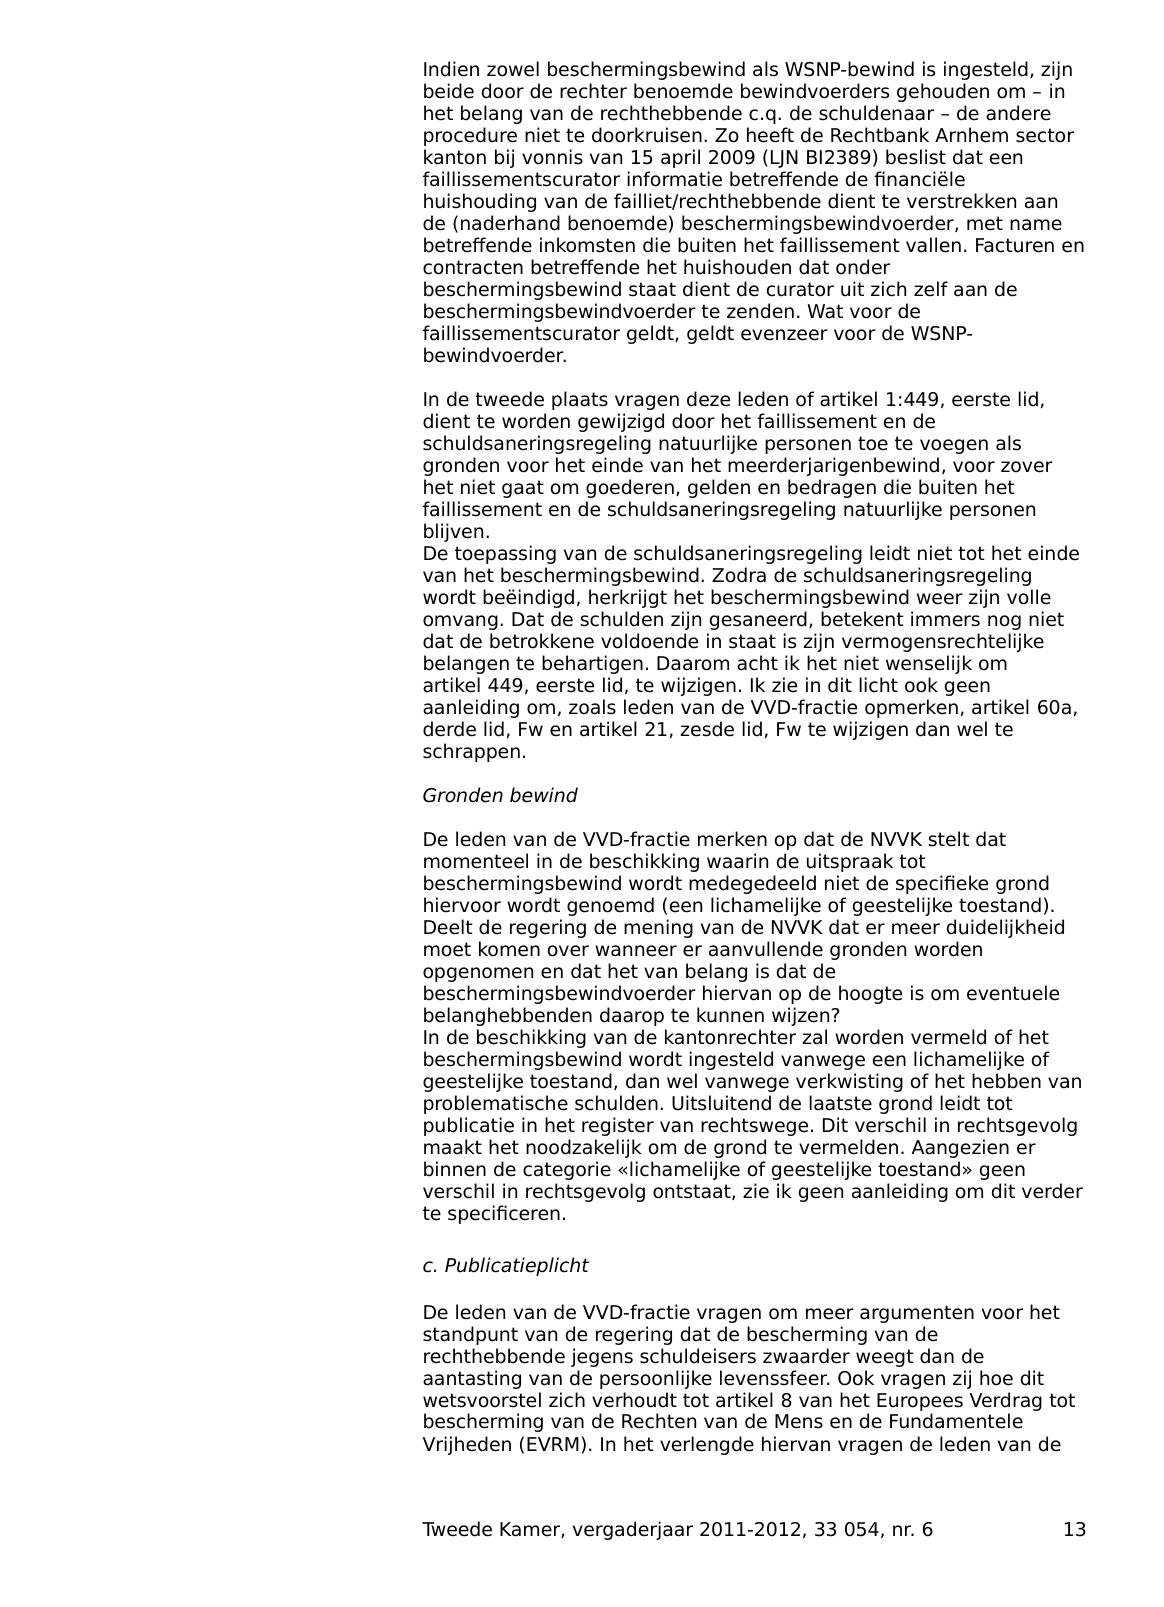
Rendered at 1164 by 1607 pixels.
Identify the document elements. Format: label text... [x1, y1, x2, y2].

subtitle Gronden bewind [422, 785, 1087, 807]
text In de beschikking van de kantonrechter zal worden vermeld of het beschermingsbewind wordt ingesteld vanwege een lichamelijke of geestelijke toestand, dan wel vanwege verkwisting of het hebben van problematische schulden. Uitsluitend de laatste grond leidt tot publicatie in het register van rechtswege. Dit verschil in rechtsgevolg maakt het noodzakelijk om de grond te vermelden. Aangezien er binnen de categorie «lichamelijke of geestelijke toestand» geen verschil in rechtsgevolg ontstaat, zie ik geen aanleiding om dit verder te specificeren. [422, 1027, 1087, 1224]
text Indien zowel beschermingsbewind als WSNP-bewind is ingesteld, zijn beide door de rechter benoemde bewindvoerders gehouden om – in het belang van de rechthebbende c.q. de schuldenaar – de andere procedure niet te doorkruisen. Zo heeft de Rechtbank Arnhem sector kanton bij vonnis van 15 april 2009 (LJN BI2389) beslist dat een faillissementscurator informatie betreffende de financiële huishouding van de failliet/rechthebbende dient te verstrekken aan de (naderhand benoemde) beschermingsbewindvoerder, met name betreffende inkomsten die buiten het faillissement vallen. Facturen en contracten betreffende het huishouden dat onder beschermingsbewind staat dient de curator uit zich zelf aan de beschermingsbewindvoerder te zenden. Wat voor de faillissementscurator geldt, geldt evenzeer voor de WSNP-bewindvoerder. [422, 59, 1087, 367]
text In de tweede plaats vragen deze leden of artikel 1:449, eerste lid, dient te worden gewijzigd door het faillissement en de schuldsaneringsregeling natuurlijke personen toe te voegen als gronden voor het einde van het meerderjarigenbewind, voor zover het niet gaat om goederen, gelden en bedragen die buiten het faillissement en de schuldsaneringsregeling natuurlijke personen blijven. [422, 389, 1087, 543]
text De leden van de VVD-fractie merken op dat de NVVK stelt dat momenteel in de beschikking waarin de uitspraak tot beschermingsbewind wordt medegedeeld niet de specifieke grond hiervoor wordt genoemd (een lichamelijke of geestelijke toestand). Deelt de regering de mening van de NVVK dat er meer duidelijkheid moet komen over wanneer er aanvullende gronden worden opgenomen en dat het van belang is dat de beschermingsbewindvoerder hiervan op de hoogte is om eventuele belanghebbenden daarop te kunnen wijzen? [422, 829, 1087, 1027]
subtitle c. Publicatieplicht [422, 1254, 1087, 1277]
text De toepassing van de schuldsaneringsregeling leidt niet tot het einde van het beschermingsbewind. Zodra de schuldsaneringsregeling wordt beëindigd, herkrijgt het beschermingsbewind weer zijn volle omvang. Dat de schulden zijn gesaneerd, betekent immers nog niet dat de betrokkene voldoende in staat is zijn vermogensrechtelijke belangen te behartigen. Daarom acht ik het niet wenselijk om artikel 449, eerste lid, te wijzigen. Ik zie in dit licht ook geen aanleiding om, zoals leden van de VVD-fractie opmerken, artikel 60a, derde lid, Fw en artikel 21, zesde lid, Fw te wijzigen dan wel te schrappen. [422, 543, 1087, 763]
text De leden van de VVD-fractie vragen om meer argumenten voor het standpunt van de regering dat de bescherming van de rechthebbende jegens schuldeisers zwaarder weegt dan de aantasting van de persoonlijke levenssfeer. Ook vragen zij hoe dit wetsvoorstel zich verhoudt tot artikel 8 van het Europees Verdrag tot bescherming van de Rechten van de Mens en de Fundamentele Vrijheden (EVRM). In het verlengde hiervan vragen de leden van de [422, 1302, 1087, 1455]
